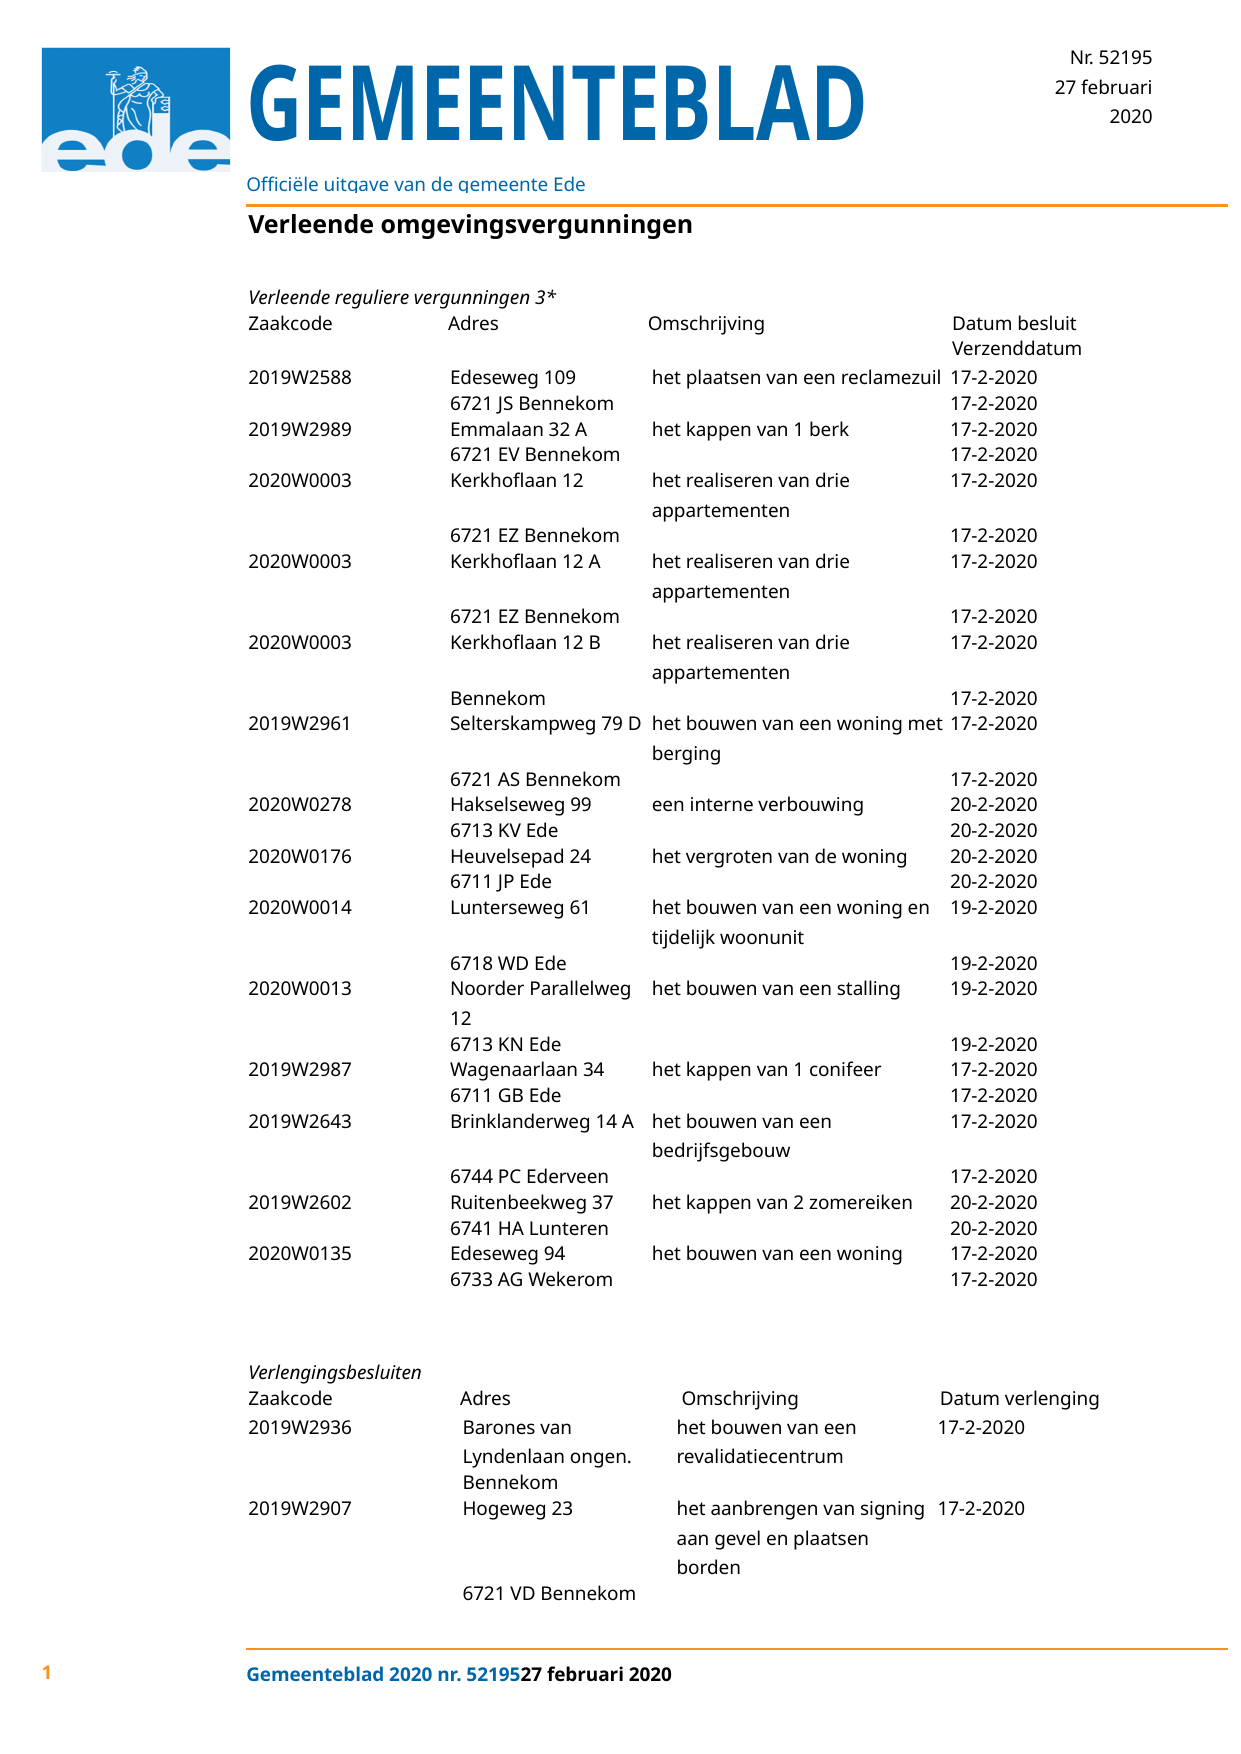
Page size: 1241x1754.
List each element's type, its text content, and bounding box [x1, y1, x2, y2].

table_cell 17-2-2020 [950, 711, 1152, 766]
table_header Zaakcode [248, 1385, 460, 1411]
table_cell 17-2-2020 [950, 549, 1152, 604]
table_cell 6718 WD Ede [450, 950, 652, 976]
table_cell [648, 335, 952, 361]
table_cell [652, 685, 950, 711]
table_cell [248, 950, 450, 976]
table_cell 19-2-2020 [950, 895, 1152, 950]
table_cell [652, 442, 950, 467]
table_cell het bouwen van een woning en tijdelijk woonunit [652, 895, 950, 950]
table_cell Verzenddatum [952, 335, 1152, 361]
table_cell [248, 766, 450, 792]
table_cell [248, 685, 450, 711]
table_cell 6733 AG Wekerom [450, 1266, 652, 1292]
table_cell 17-2-2020 [950, 685, 1152, 711]
table_cell [248, 1215, 450, 1241]
table_cell Brinklanderweg 14 A [450, 1108, 652, 1163]
table_cell 2019W2602 [248, 1189, 450, 1215]
table_cell [248, 1580, 462, 1606]
table_header Omschrijving [681, 1385, 939, 1411]
table_cell 6721 EZ Bennekom [450, 604, 652, 629]
table_cell 17-2-2020 [950, 523, 1152, 548]
table_cell Kerkhoflaan 12 A [450, 549, 652, 604]
table_cell 17-2-2020 [950, 604, 1152, 629]
table_cell [248, 523, 450, 548]
table_cell 19-2-2020 [950, 950, 1152, 976]
table_cell 20-2-2020 [950, 869, 1152, 894]
table_header 17-2-2020 [937, 1414, 1152, 1469]
table_cell 17-2-2020 [950, 1108, 1152, 1163]
table_cell 17-2-2020 [950, 468, 1152, 523]
table_cell [248, 817, 450, 843]
table_cell 2020W0003 [248, 630, 450, 685]
table_cell Selterskampweg 79 D [450, 711, 652, 766]
table_cell [448, 335, 648, 361]
table_cell het bouwen van een woning met berging [652, 711, 950, 766]
table_cell [652, 1215, 950, 1241]
table_cell Hogeweg 23 [462, 1495, 676, 1580]
table_cell 6721 EV Bennekom [450, 442, 652, 467]
table_cell [652, 523, 950, 548]
table_cell 2020W0135 [248, 1241, 450, 1266]
table_cell [248, 1031, 450, 1057]
table_cell [676, 1469, 937, 1495]
table_cell 20-2-2020 [950, 817, 1152, 843]
text Verlengingsbesluiten [248, 1359, 1152, 1385]
table_cell 6711 JP Ede [450, 869, 652, 894]
table_cell [248, 335, 448, 361]
table_cell Lunterseweg 61 [450, 895, 652, 950]
table_cell 17-2-2020 [950, 1057, 1152, 1082]
table_cell 6741 HA Lunteren [450, 1215, 652, 1241]
table_header Datum besluit [952, 310, 1152, 335]
table_header Edeseweg 109 [450, 365, 652, 390]
table_header Barones van Lyndenlaan ongen. [462, 1414, 676, 1469]
table_cell 20-2-2020 [950, 843, 1152, 869]
table_cell 2020W0003 [248, 468, 450, 523]
table_cell het aanbrengen van signing aan gevel en plaatsen borden [676, 1495, 937, 1580]
table_cell 17-2-2020 [937, 1495, 1152, 1580]
table_cell [652, 1163, 950, 1189]
table_cell 6713 KN Ede [450, 1031, 652, 1057]
table_cell 19-2-2020 [950, 1031, 1152, 1057]
table_cell [652, 817, 950, 843]
table_cell Kerkhoflaan 12 B [450, 630, 652, 685]
table_header Datum verlenging [940, 1385, 1152, 1411]
table_header het plaatsen van een reclamezuil [652, 365, 950, 390]
table_cell [248, 1469, 462, 1495]
table_cell [937, 1580, 1152, 1606]
table_cell [652, 1266, 950, 1292]
picture [41, 47, 231, 172]
table_cell 17-2-2020 [950, 1266, 1152, 1292]
table_cell 6721 JS Bennekom [450, 390, 652, 416]
table_cell 6721 AS Bennekom [450, 766, 652, 792]
table_cell [248, 869, 450, 894]
table_cell het bouwen van een stalling [652, 976, 950, 1031]
table_cell [652, 604, 950, 629]
table_cell 17-2-2020 [950, 442, 1152, 467]
table_cell Emmalaan 32 A [450, 416, 652, 442]
table_cell 17-2-2020 [950, 1241, 1152, 1266]
table_header het bouwen van een revalidatiecentrum [676, 1414, 937, 1469]
table_cell Heuvelsepad 24 [450, 843, 652, 869]
table_cell [652, 766, 950, 792]
table_cell [248, 604, 450, 629]
table_cell 17-2-2020 [950, 766, 1152, 792]
table_cell [248, 1082, 450, 1108]
table_cell 6711 GB Ede [450, 1082, 652, 1108]
table_cell Bennekom [450, 685, 652, 711]
table_cell [652, 950, 950, 976]
table_cell 2019W2987 [248, 1057, 450, 1082]
table_cell Noorder Parallelweg 12 [450, 976, 652, 1031]
table_cell 17-2-2020 [950, 1082, 1152, 1108]
table_header Omschrijving [648, 310, 952, 335]
table_cell 20-2-2020 [950, 792, 1152, 817]
table_cell het realiseren van drie appartementen [652, 549, 950, 604]
table_header 2019W2936 [248, 1414, 462, 1469]
table_cell 20-2-2020 [950, 1189, 1152, 1215]
text Verleende reguliere vergunningen 3* [248, 284, 1152, 309]
table_cell het kappen van 1 conifeer [652, 1057, 950, 1082]
table_cell Hakselseweg 99 [450, 792, 652, 817]
table_cell 19-2-2020 [950, 976, 1152, 1031]
text Verleende omgevingsvergunningen [248, 207, 1152, 241]
table_cell 6721 VD Bennekom [462, 1580, 676, 1606]
table_cell het realiseren van drie appartementen [652, 630, 950, 685]
table_cell 2020W0176 [248, 843, 450, 869]
table_cell 2020W0278 [248, 792, 450, 817]
table_cell 6744 PC Ederveen [450, 1163, 652, 1189]
table_cell [248, 1266, 450, 1292]
table_cell Kerkhoflaan 12 [450, 468, 652, 523]
table_cell het vergroten van de woning [652, 843, 950, 869]
table_cell [652, 1031, 950, 1057]
table_cell [937, 1469, 1152, 1495]
table_cell 2020W0003 [248, 549, 450, 604]
table_cell 2020W0014 [248, 895, 450, 950]
table_cell 6721 EZ Bennekom [450, 523, 652, 548]
table_cell een interne verbouwing [652, 792, 950, 817]
table_header 17-2-2020 [950, 365, 1152, 390]
table_cell 6713 KV Ede [450, 817, 652, 843]
table_cell 2019W2643 [248, 1108, 450, 1163]
table_cell Ruitenbeekweg 37 [450, 1189, 652, 1215]
table_cell [652, 869, 950, 894]
table_header Adres [448, 310, 648, 335]
table_cell Edeseweg 94 [450, 1241, 652, 1266]
table_cell Wagenaarlaan 34 [450, 1057, 652, 1082]
table_cell [248, 390, 450, 416]
table_cell 17-2-2020 [950, 416, 1152, 442]
table_cell 2019W2961 [248, 711, 450, 766]
table_header 2019W2588 [248, 365, 450, 390]
table_cell [676, 1580, 937, 1606]
table_cell [652, 390, 950, 416]
table_cell het realiseren van drie appartementen [652, 468, 950, 523]
table_header Adres [460, 1385, 681, 1411]
table_cell Bennekom [462, 1469, 676, 1495]
table_cell het bouwen van een woning [652, 1241, 950, 1266]
table_cell 17-2-2020 [950, 390, 1152, 416]
table_cell [248, 1163, 450, 1189]
table_cell 20-2-2020 [950, 1215, 1152, 1241]
table_cell 2020W0013 [248, 976, 450, 1031]
table_cell 17-2-2020 [950, 1163, 1152, 1189]
table_cell het kappen van 2 zomereiken [652, 1189, 950, 1215]
table_cell 17-2-2020 [950, 630, 1152, 685]
table_cell 2019W2989 [248, 416, 450, 442]
table_cell [248, 442, 450, 467]
table_cell 2019W2907 [248, 1495, 462, 1580]
table_cell het bouwen van een bedrijfsgebouw [652, 1108, 950, 1163]
table_header Zaakcode [248, 310, 448, 335]
table_cell [652, 1082, 950, 1108]
table_cell het kappen van 1 berk [652, 416, 950, 442]
